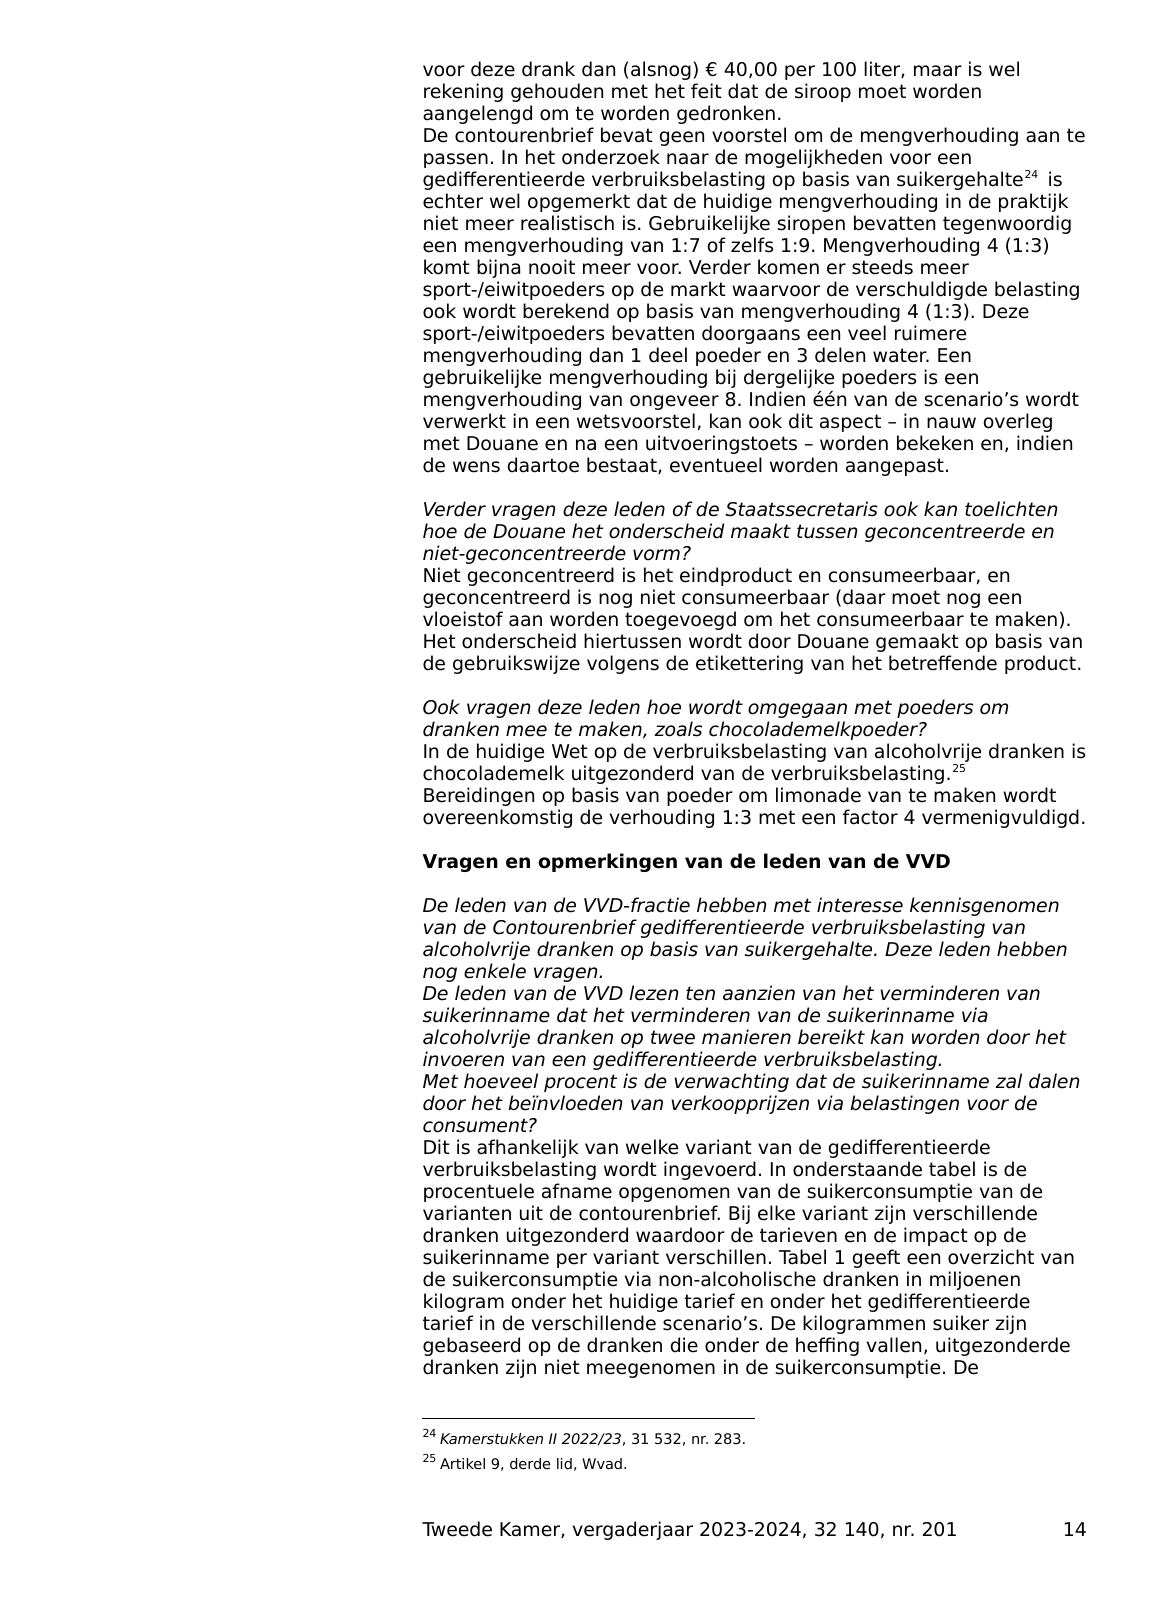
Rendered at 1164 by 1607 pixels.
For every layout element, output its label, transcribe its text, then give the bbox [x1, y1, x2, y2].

text voor deze drank dan (alsnog) € 40,00 per 100 liter, maar is wel rekening gehouden met het feit dat de siroop moet worden aangelengd om te worden gedronken. [422, 59, 1087, 125]
text Niet geconcentreerd is het eindproduct en consumeerbaar, en geconcentreerd is nog niet consumeerbaar (daar moet nog een vloeistof aan worden toegevoegd om het consumeerbaar te maken). Het onderscheid hiertussen wordt door Douane gemaakt op basis van de gebruikswijze volgens de etikettering van het betreffende product. [422, 565, 1087, 675]
subtitle Vragen en opmerkingen van de leden van de VVD [422, 851, 1087, 873]
text De leden van de VVD lezen ten aanzien van het verminderen van suikerinname dat het verminderen van de suikerinname via alcoholvrije dranken op twee manieren bereikt kan worden door het invoeren van een gedifferentieerde verbruiksbelasting. [422, 983, 1087, 1071]
text Dit is afhankelijk van welke variant van de gedifferentieerde verbruiksbelasting wordt ingevoerd. In onderstaande tabel is de procentuele afname opgenomen van de suikerconsumptie van de varianten uit de contourenbrief. Bij elke variant zijn verschillende dranken uitgezonderd waardoor de tarieven en de impact op de suikerinname per variant verschillen. Tabel 1 geeft een overzicht van de suikerconsumptie via non-alcoholische dranken in miljoenen kilogram onder het huidige tarief en onder het gedifferentieerde tarief in de verschillende scenario’s. De kilogrammen suiker zijn gebaseerd op de dranken die onder de heffing vallen, uitgezonderde dranken zijn niet meegenomen in de suikerconsumptie. De [422, 1137, 1087, 1379]
text Kamerstukken II 2022/23, 31 532, nr. 283. [422, 1427, 1087, 1449]
text Artikel 9, derde lid, Wvad. [422, 1452, 1087, 1474]
text Verder vragen deze leden of de Staatssecretaris ook kan toelichten hoe de Douane het onderscheid maakt tussen geconcentreerde en niet-geconcentreerde vorm? [422, 499, 1087, 565]
text De contourenbrief bevat geen voorstel om de mengverhouding aan te passen. In het onderzoek naar de mogelijkheden voor een gedifferentieerde verbruiksbelasting op basis van suikergehalte is echter wel opgemerkt dat de huidige mengverhouding in de praktijk niet meer realistisch is. Gebruikelijke siropen bevatten tegenwoordig een mengverhouding van 1:7 of zelfs 1:9. Mengverhouding 4 (1:3) komt bijna nooit meer voor. Verder komen er steeds meer sport-/eiwitpoeders op de markt waarvoor de verschuldigde belasting ook wordt berekend op basis van mengverhouding 4 (1:3). Deze sport-/eiwitpoeders bevatten doorgaans een veel ruimere mengverhouding dan 1 deel poeder en 3 delen water. Een gebruikelijke mengverhouding bij dergelijke poeders is een mengverhouding van ongeveer 8. Indien één van de scenario’s wordt verwerkt in een wetsvoorstel, kan ook dit aspect – in nauw overleg met Douane en na een uitvoeringstoets – worden bekeken en, indien de wens daartoe bestaat, eventueel worden aangepast. [422, 125, 1087, 477]
text De leden van de VVD-fractie hebben met interesse kennisgenomen van de Contourenbrief gedifferentieerde verbruiksbelasting van alcoholvrije dranken op basis van suikergehalte. Deze leden hebben nog enkele vragen. [422, 895, 1087, 983]
text In de huidige Wet op de verbruiksbelasting van alcoholvrije dranken is chocolademelk uitgezonderd van de verbruiksbelasting. Bereidingen op basis van poeder om limonade van te maken wordt overeenkomstig de verhouding 1:3 met een factor 4 vermenigvuldigd. [422, 741, 1087, 829]
text Met hoeveel procent is de verwachting dat de suikerinname zal dalen door het beïnvloeden van verkoopprijzen via belastingen voor de consument? [422, 1071, 1087, 1137]
text Ook vragen deze leden hoe wordt omgegaan met poeders om dranken mee te maken, zoals chocolademelkpoeder? [422, 697, 1087, 741]
